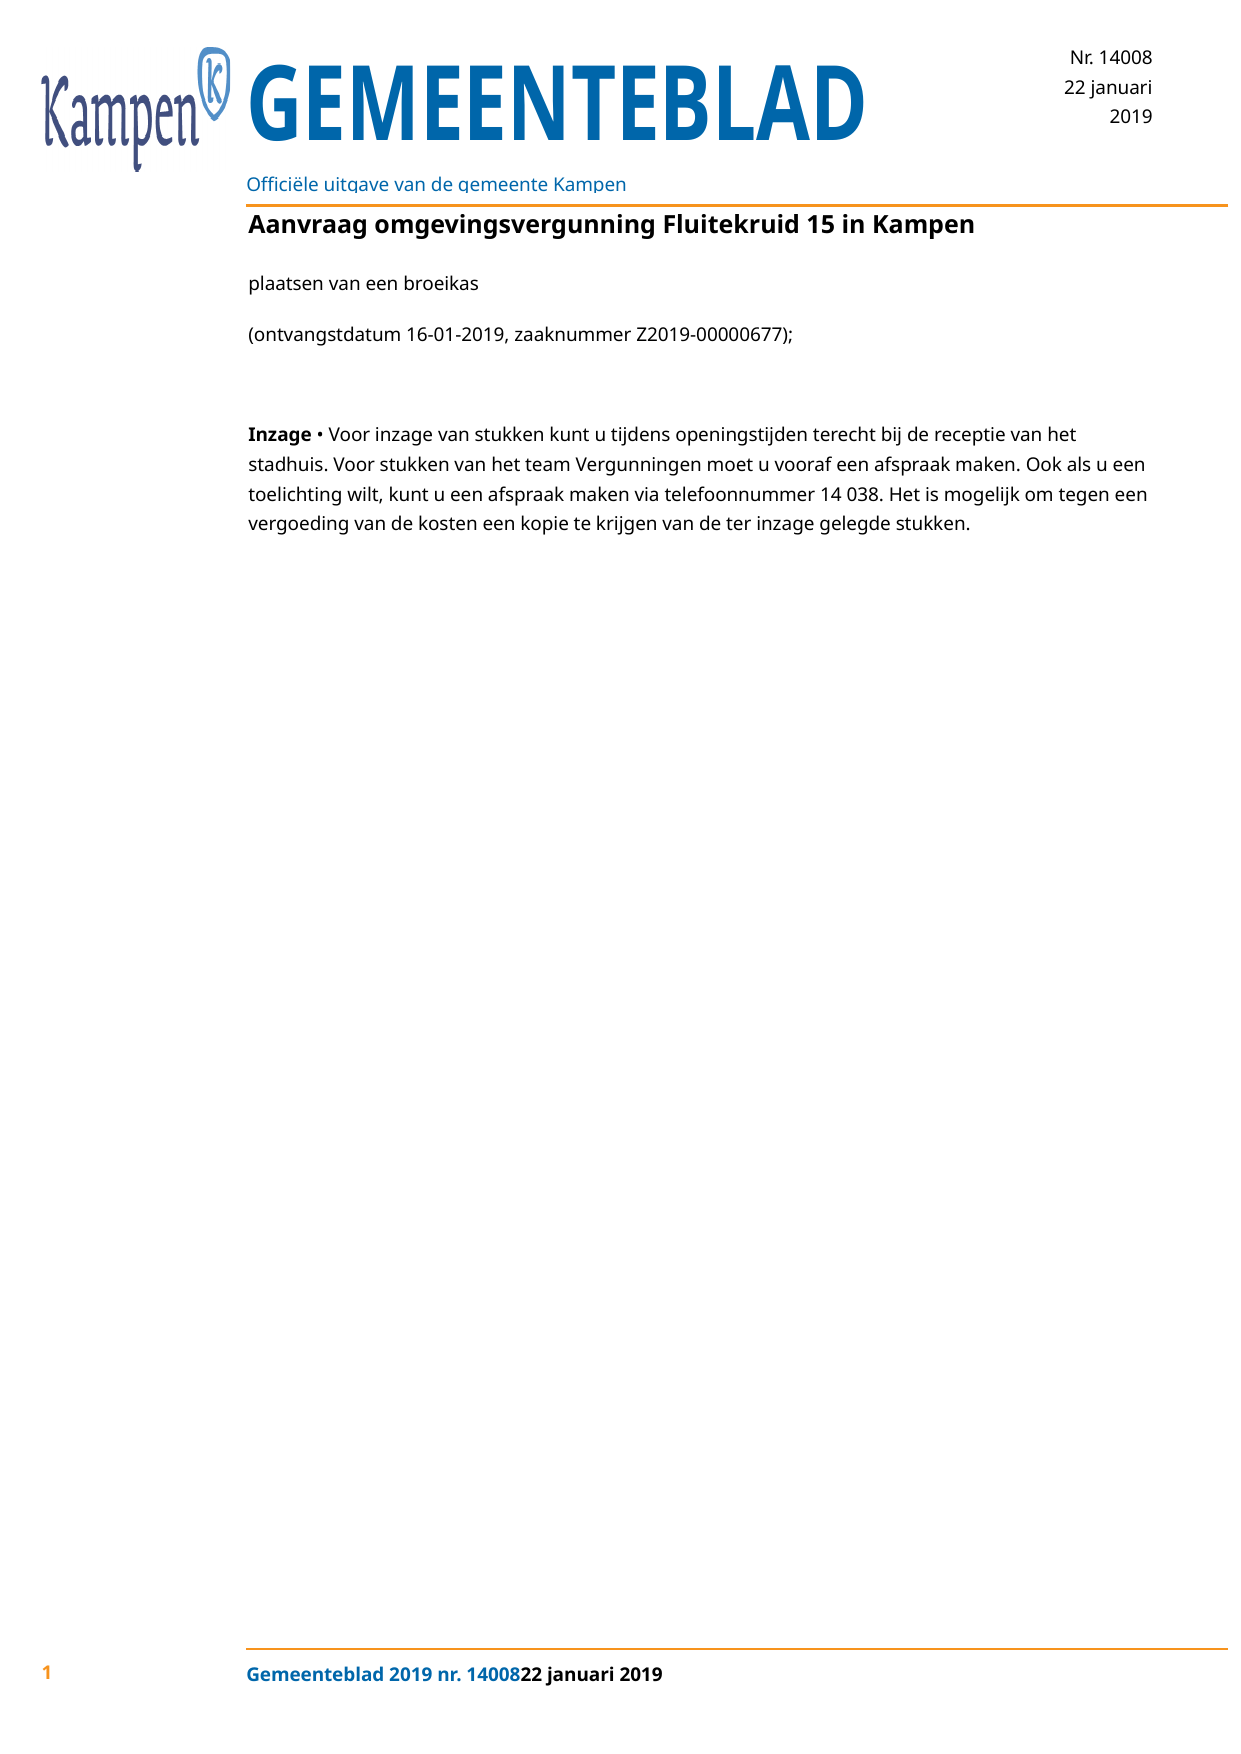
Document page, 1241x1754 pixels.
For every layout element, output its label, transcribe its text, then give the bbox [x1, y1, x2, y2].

text (ontvangstdatum 16-01-2019, zaaknummer Z2019-00000677); [248, 321, 1152, 346]
text Inzage • Voor inzage van stukken kunt u tijdens openingstijden terecht bij de receptie van het stadhuis. Voor stukken van het team Vergunningen moet u vooraf een afspraak maken. Ook als u een toelichting wilt, kunt u een afspraak maken via telefoonnummer 14 038. Het is mogelijk om tegen een vergoeding van de kosten een kopie te krijgen van de ter inzage gelegde stukken. [248, 422, 1152, 536]
picture [41, 47, 231, 172]
text Aanvraag omgevingsvergunning Fluitekruid 15 in Kampen [248, 207, 1152, 241]
text plaatsen van een broeikas [248, 270, 1152, 296]
